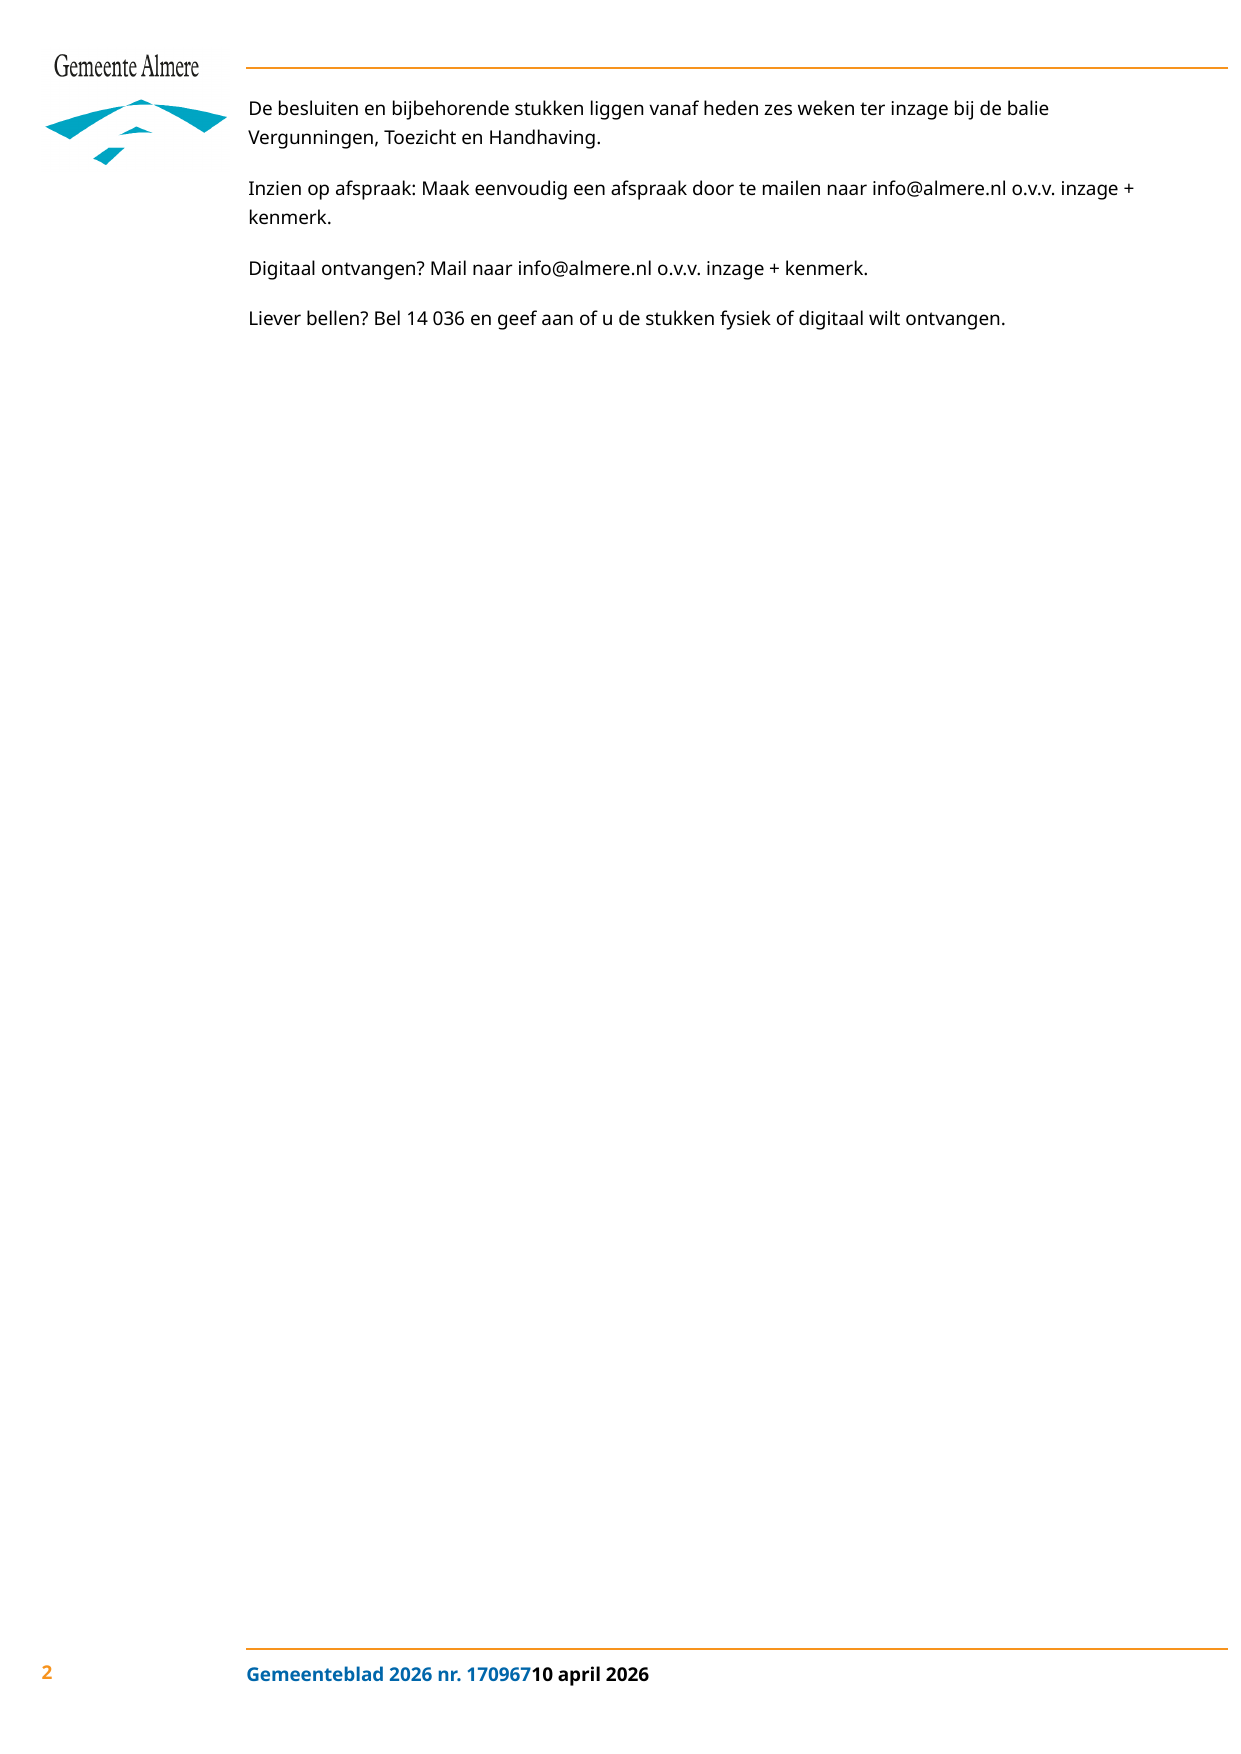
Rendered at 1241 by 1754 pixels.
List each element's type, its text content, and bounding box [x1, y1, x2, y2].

picture [41, 47, 231, 172]
text De besluiten en bijbehorende stukken liggen vanaf heden zes weken ter inzage bij de balie Vergunningen, Toezicht en Handhaving. [248, 95, 1152, 150]
text Digitaal ontvangen? Mail naar info@almere.nl o.v.v. inzage + kenmerk. [248, 255, 1152, 281]
text Liever bellen? Bel 14 036 en geef aan of u de stukken fysiek of digitaal wilt ontvangen. [248, 305, 1152, 331]
text Inzien op afspraak: Maak eenvoudig een afspraak door te mailen naar info@almere.nl o.v.v. inzage + kenmerk. [248, 175, 1152, 230]
